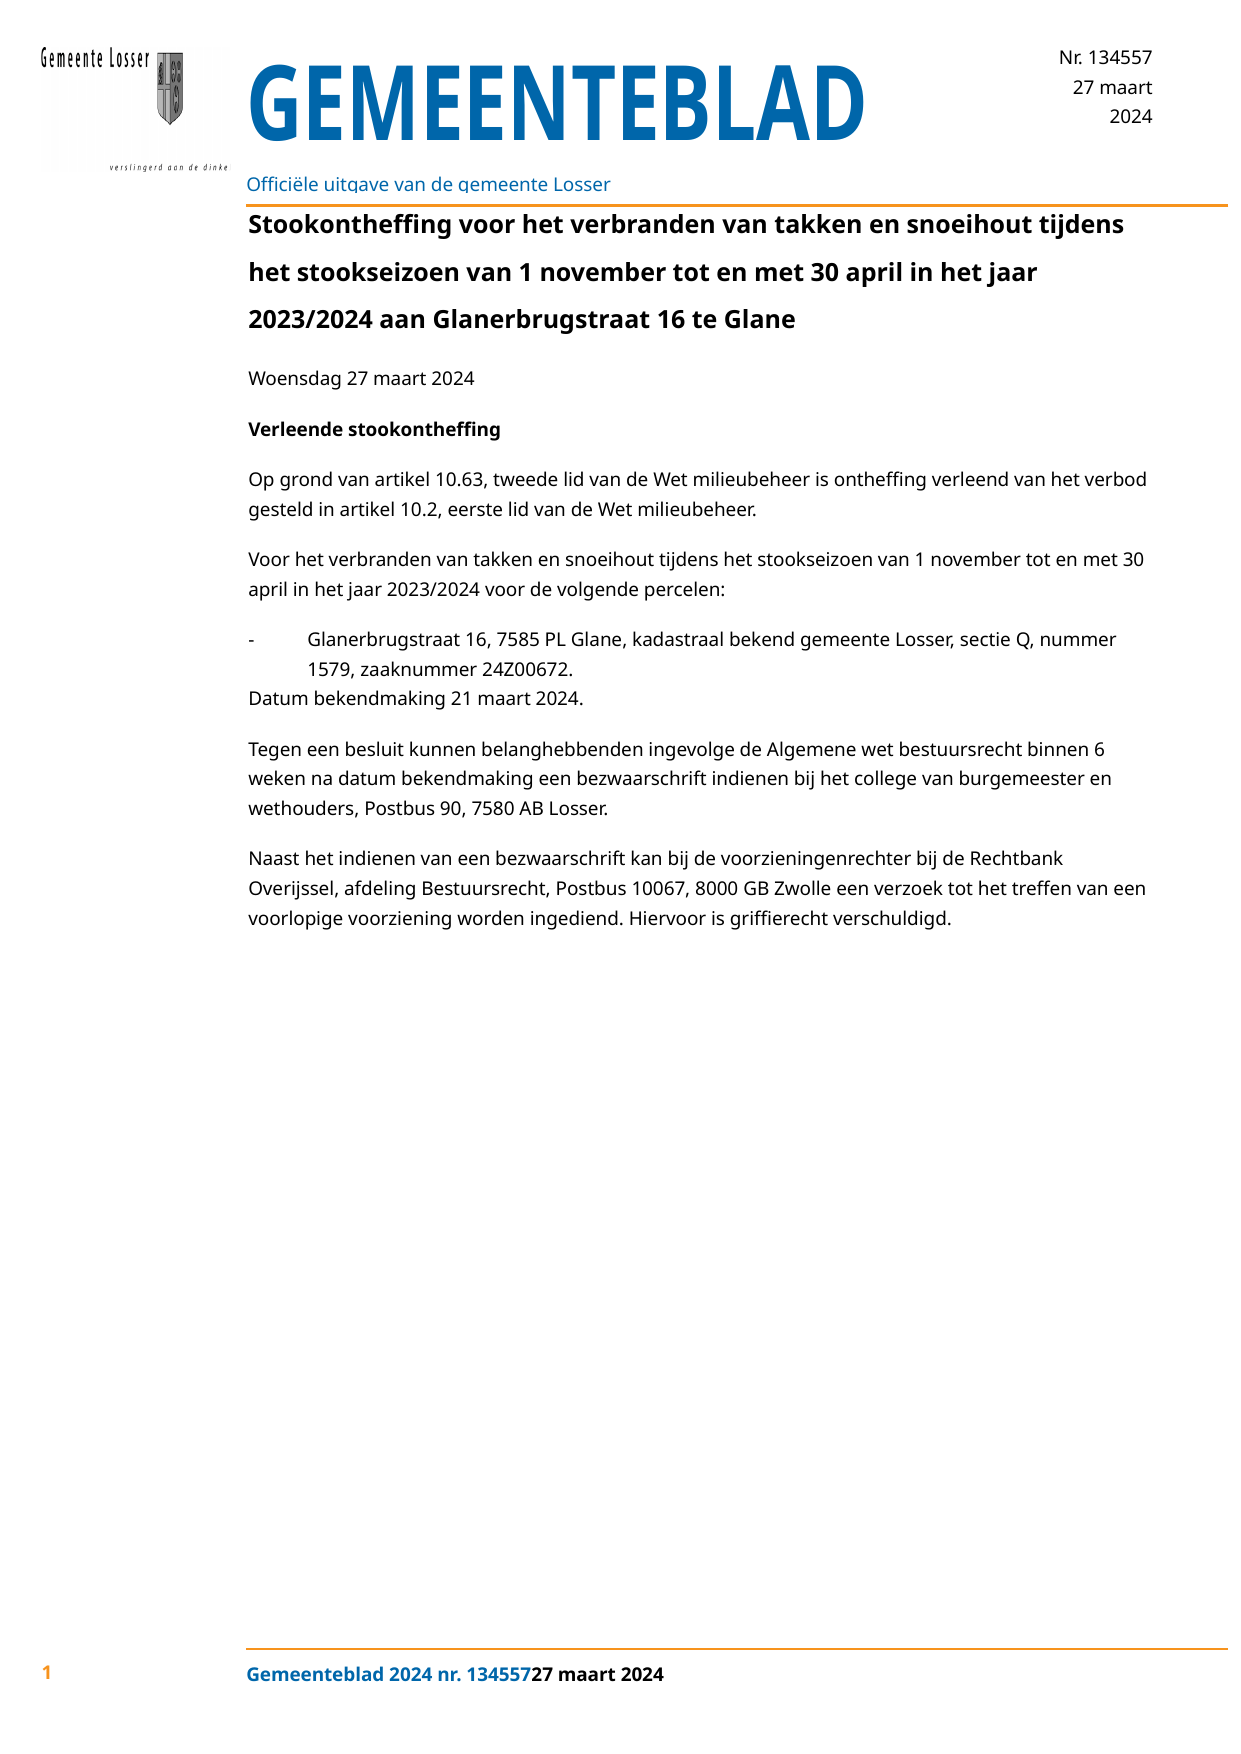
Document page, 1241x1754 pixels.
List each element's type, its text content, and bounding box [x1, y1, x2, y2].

text Voor het verbranden van takken en snoeihout tijdens het stookseizoen van 1 november tot en met 30 april in het jaar 2023/2024 voor de volgende percelen: [248, 546, 1152, 602]
text Woensdag 27 maart 2024 [248, 366, 1152, 391]
list Glanerbrugstraat 16, 7585 PL Glane, kadastraal bekend gemeente Losser, sectie Q, nummer 1579, zaaknummer 24Z00672. [248, 626, 1152, 682]
text Datum bekendmaking 21 maart 2024. [248, 686, 1152, 711]
text Op grond van artikel 10.63, tweede lid van de Wet milieubeheer is ontheffing verleend van het verbod gesteld in artikel 10.2, eerste lid van de Wet milieubeheer. [248, 466, 1152, 522]
picture [41, 47, 231, 172]
text Naast het indienen van een bezwaarschrift kan bij de voorzieningenrechter bij de Rechtbank Overijssel, afdeling Bestuursrecht, Postbus 10067, 8000 GB Zwolle een verzoek tot het treffen van een voorlopige voorziening worden ingediend. Hiervoor is griffierecht verschuldigd. [248, 846, 1152, 930]
text Stookontheffing voor het verbranden van takken en snoeihout tijdens het stookseizoen van 1 november tot en met 30 april in het jaar 2023/2024 aan Glanerbrugstraat 16 te Glane [248, 207, 1152, 336]
text Tegen een besluit kunnen belanghebbenden ingevolge de Algemene wet bestuursrecht binnen 6 weken na datum bekendmaking een bezwaarschrift indienen bij het college van burgemeester en wethouders, Postbus 90, 7580 AB Losser. [248, 736, 1152, 821]
text Verleende stookontheffing [248, 416, 1152, 442]
